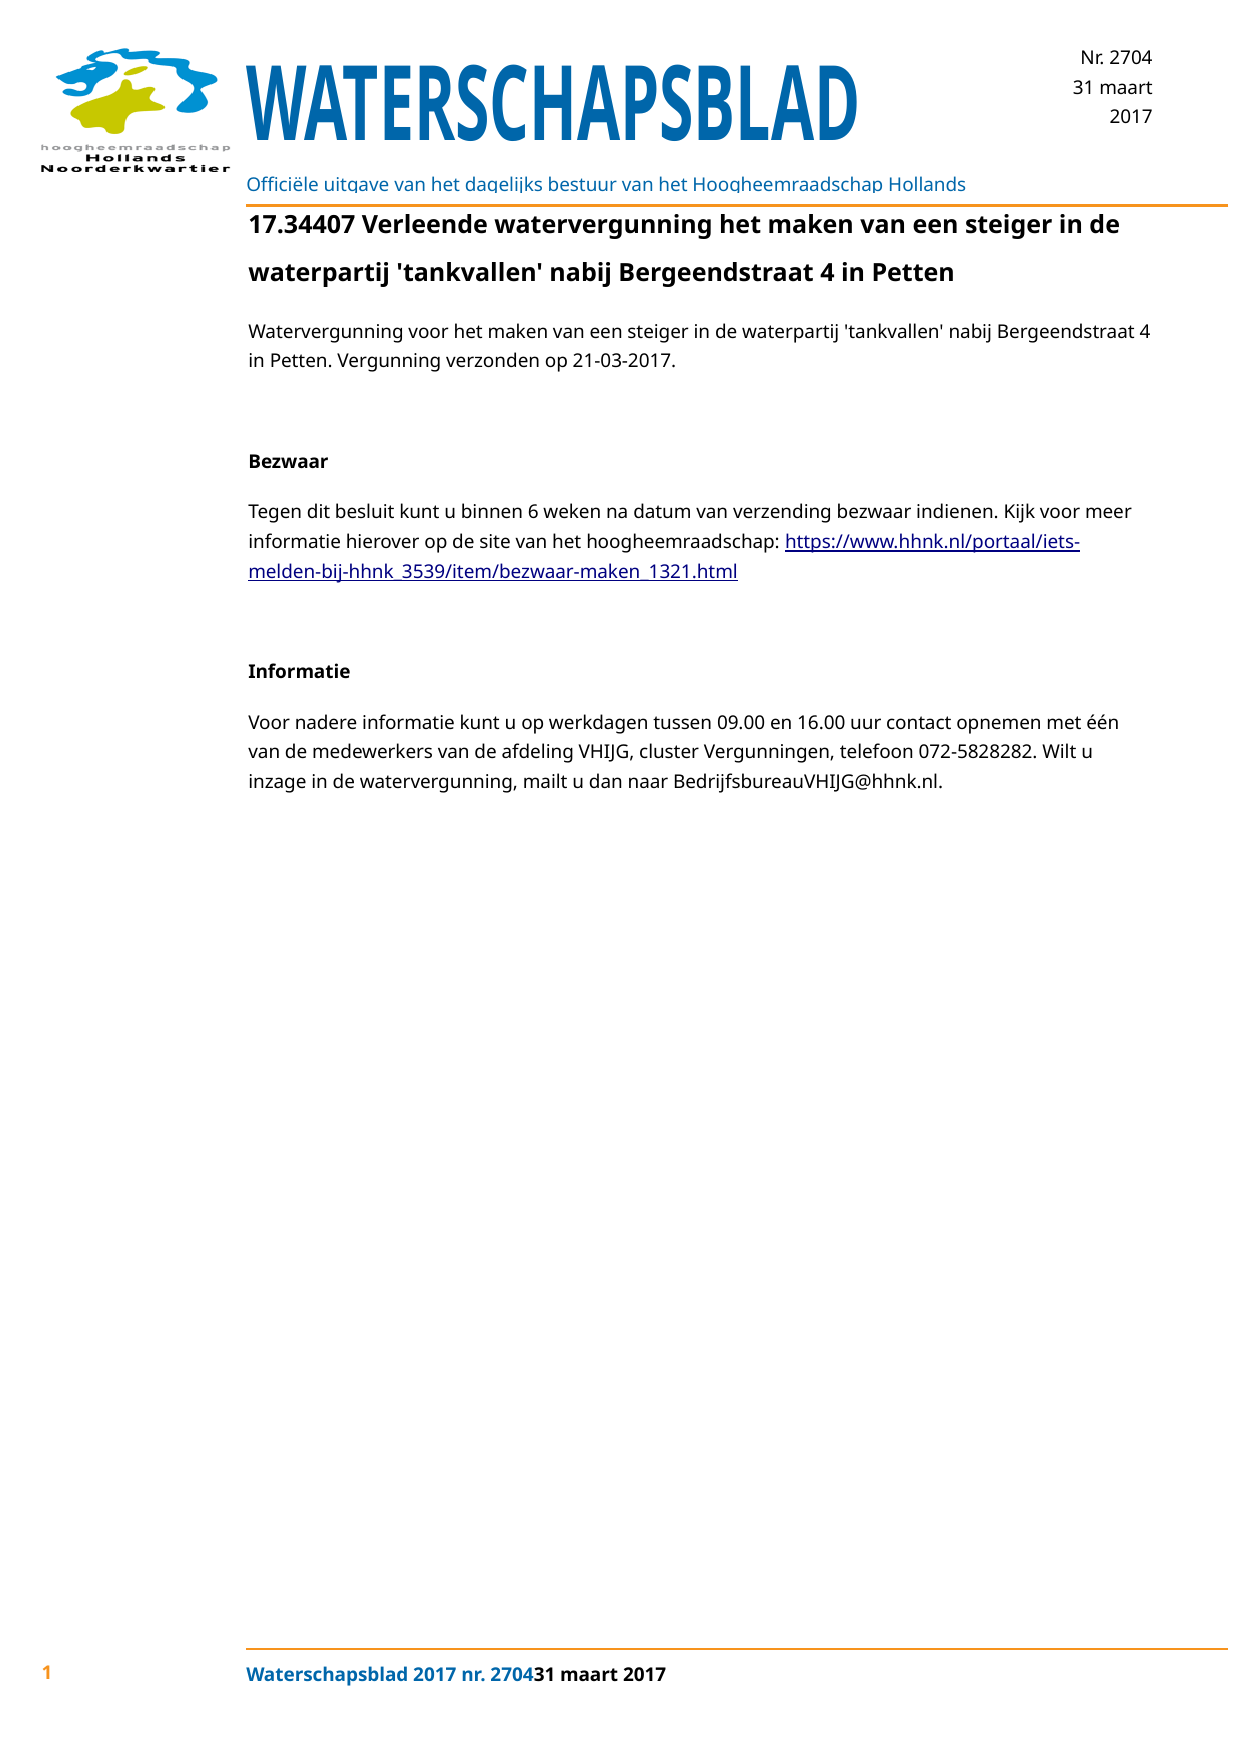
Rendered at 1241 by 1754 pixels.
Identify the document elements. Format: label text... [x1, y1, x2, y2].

text Watervergunning voor het maken van een steiger in de waterpartij 'tankvallen' nabij Bergeendstraat 4 in Petten. Vergunning verzonden op 21-03-2017. [248, 318, 1152, 373]
text Voor nadere informatie kunt u op werkdagen tussen 09.00 en 16.00 uur contact opnemen met één van de medewerkers van de afdeling VHIJG, cluster Vergunningen, telefoon 072-5828282. Wilt u inzage in de watervergunning, mailt u dan naar BedrijfsbureauVHIJG@hhnk.nl. [248, 709, 1152, 794]
text Informatie [248, 659, 1152, 684]
text Bezwaar [248, 448, 1152, 474]
text Tegen dit besluit kunt u binnen 6 weken na datum van verzending bezwaar indienen. Kijk voor meer informatie hierover op de site van het hoogheemraadschap: https://www.hhnk.nl/portaal/iets-melden-bij-hhnk_3539/item/bezwaar-maken_1321.html [248, 499, 1152, 584]
text 17.34407 Verleende watervergunning het maken van een steiger in de waterpartij 'tankvallen' nabij Bergeendstraat 4 in Petten [248, 207, 1152, 288]
picture [41, 47, 231, 172]
